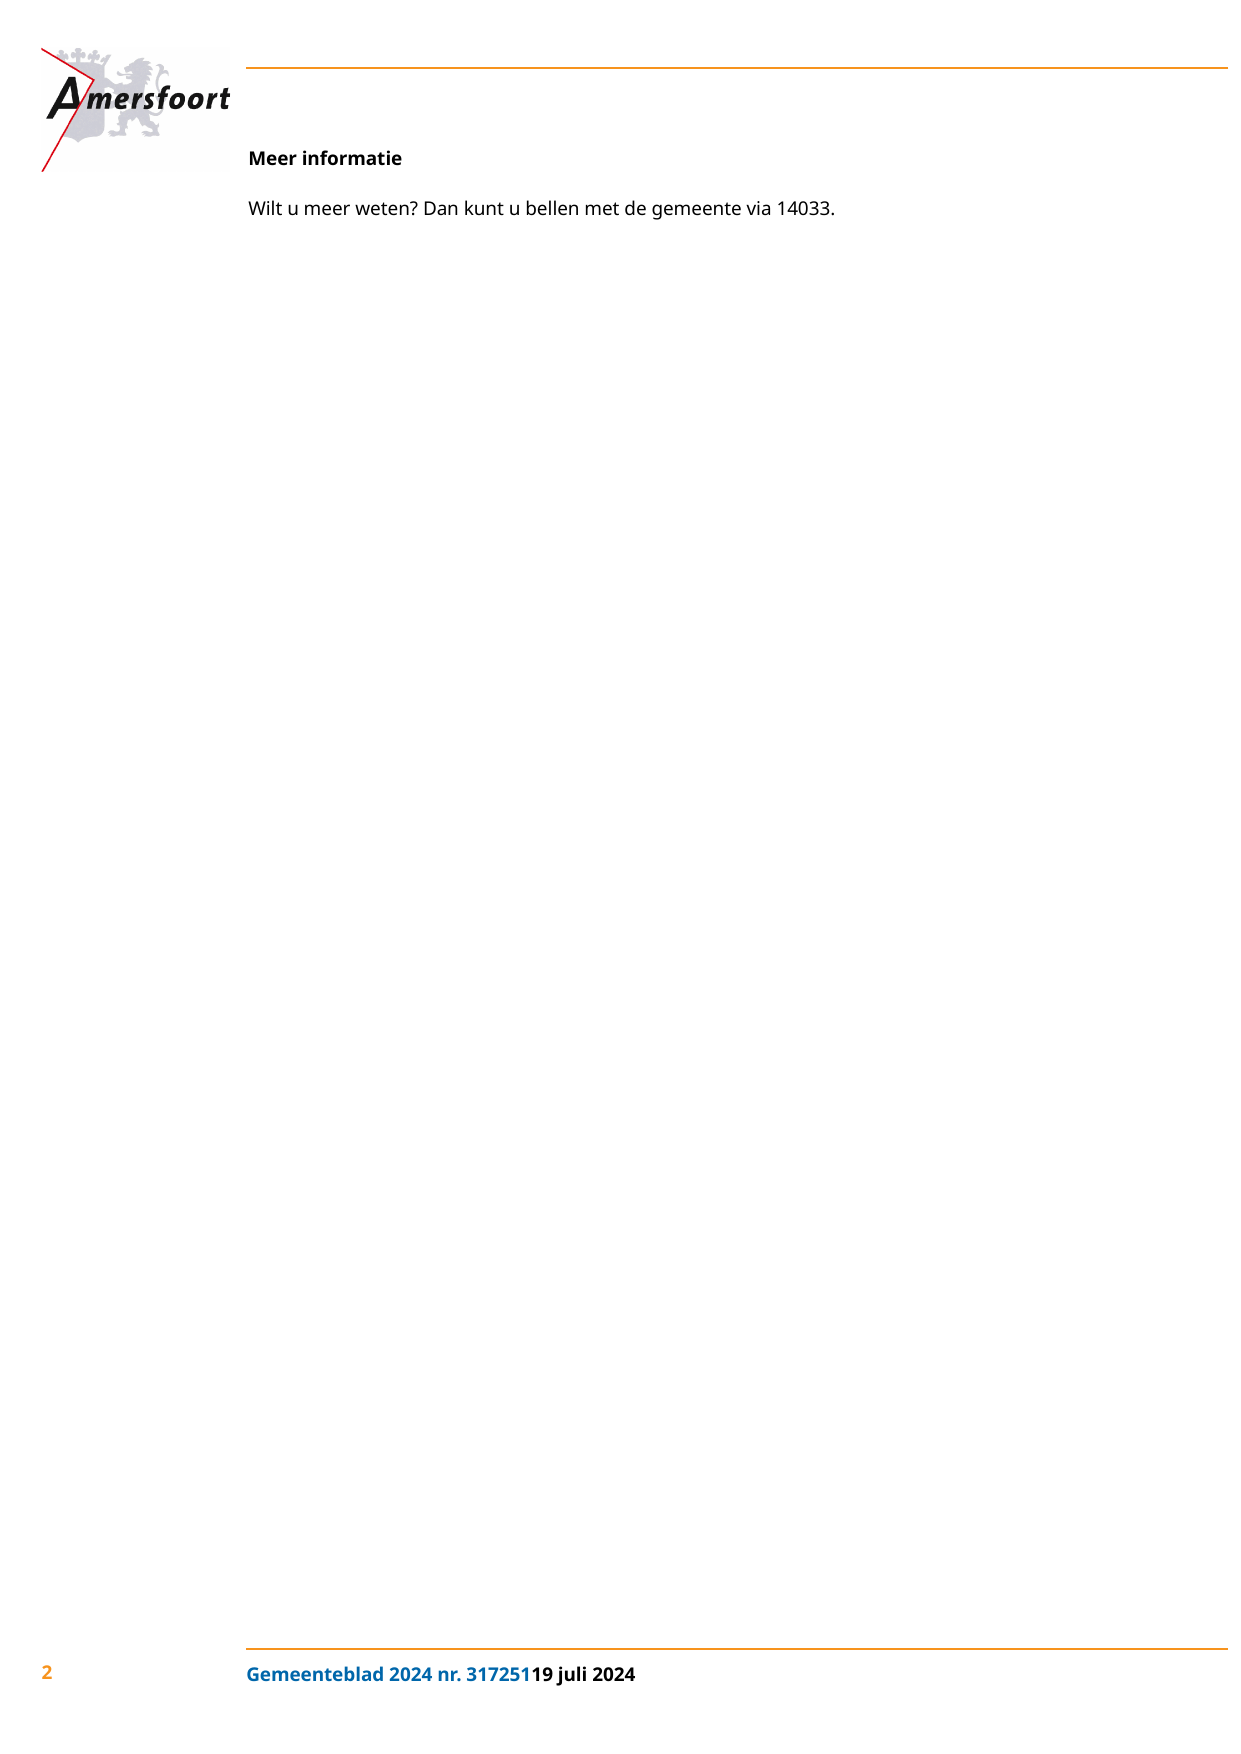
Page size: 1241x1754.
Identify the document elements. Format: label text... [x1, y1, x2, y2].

text Meer informatie [248, 145, 1152, 171]
text Wilt u meer weten? Dan kunt u bellen met de gemeente via 14033. [248, 196, 1152, 221]
picture [41, 47, 231, 172]
